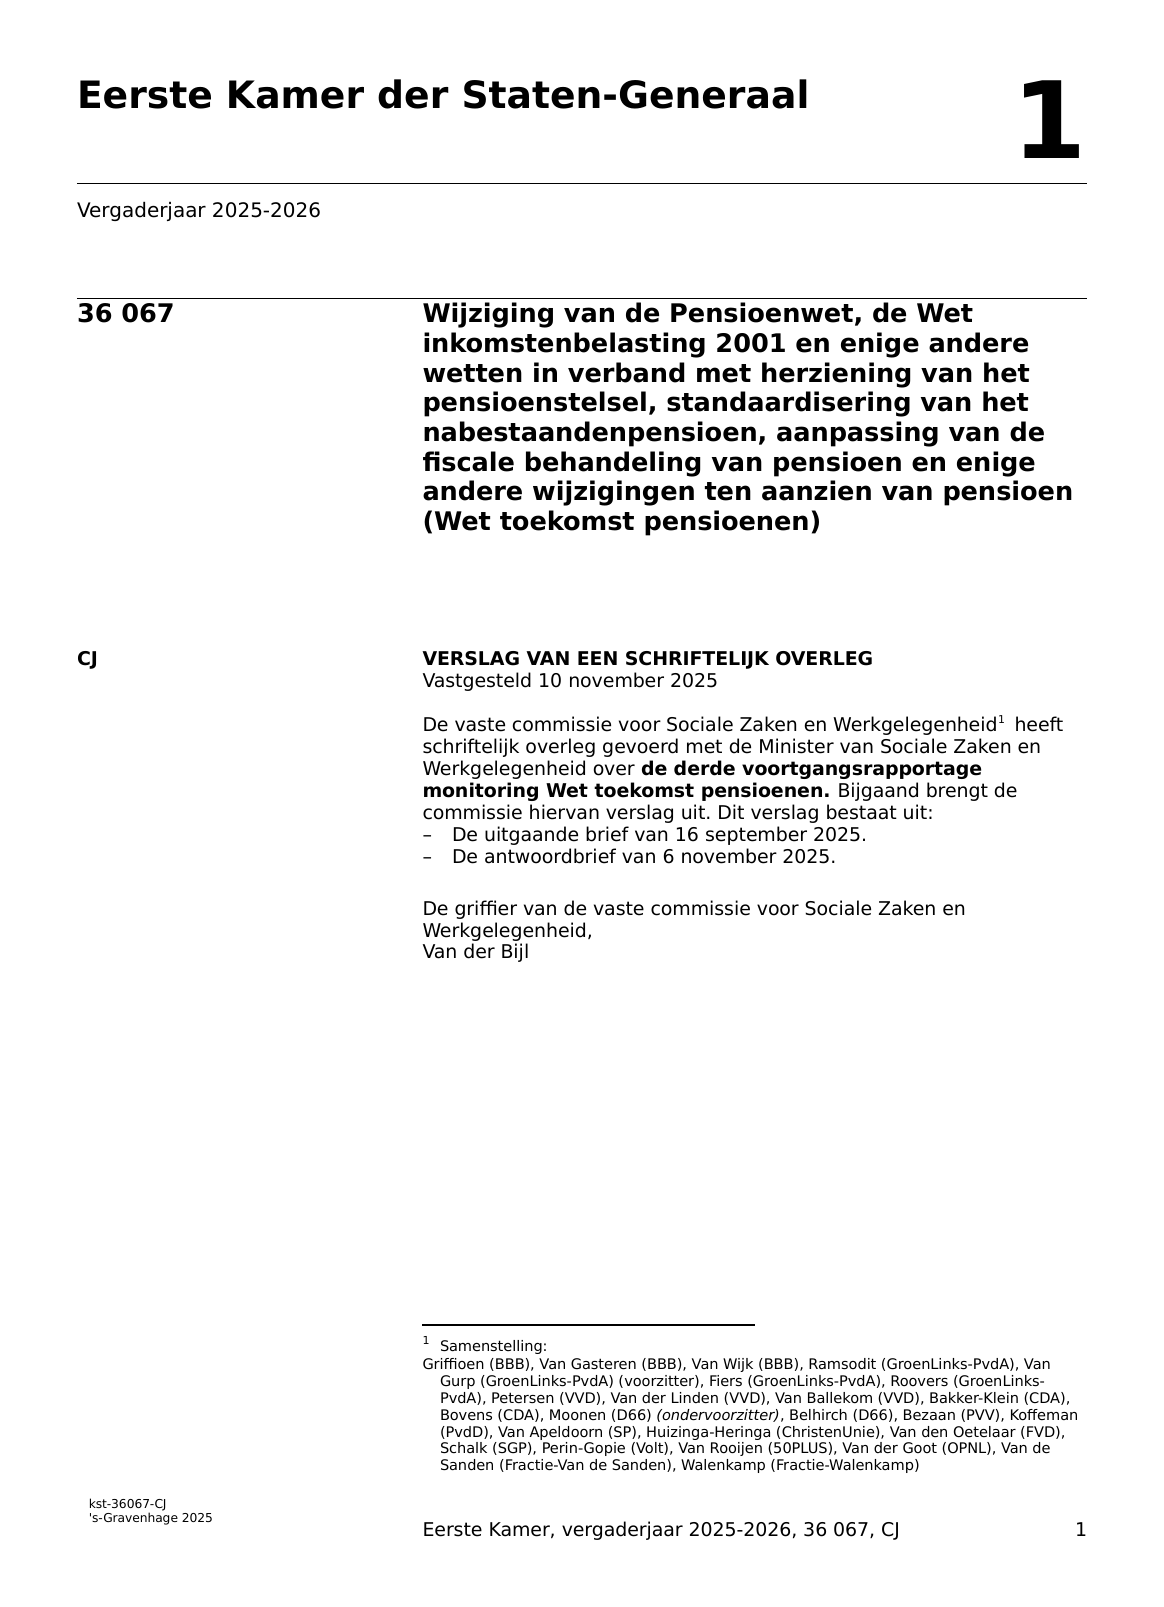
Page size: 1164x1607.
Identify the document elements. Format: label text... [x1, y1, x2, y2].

text – De uitgaande brief van 16 september 2025. [422, 823, 1087, 846]
text Vastgesteld 10 november 2025 [422, 669, 1087, 691]
subtitle CJ VERSLAG VAN EEN SCHRIFTELIJK OVERLEG [77, 647, 1087, 669]
table_header Eerste Kamer der Staten-Generaal [77, 59, 886, 183]
subtitle 36 067 Wijziging van de Pensioenwet, de Wet inkomstenbelasting 2001 en enige andere wetten in verband met herziening van het pensioenstelsel, standaardisering van het nabestaandenpensioen, aanpassing van de fiscale behandeling van pensioen en enige andere wijzigingen ten aanzien van pensioen (Wet toekomst pensioenen) [77, 299, 1087, 536]
table_cell Vergaderjaar 2025-2026 [77, 184, 1087, 298]
text 's-Gravenhage 2025 [88, 1511, 323, 1525]
text De vaste commissie voor Sociale Zaken en Werkgelegenheid heeft schriftelijk overleg gevoerd met de Minister van Sociale Zaken en Werkgelegenheid over de derde voortgangsrapportage monitoring Wet toekomst pensioenen. Bijgaand brengt de commissie hiervan verslag uit. Dit verslag bestaat uit: [422, 714, 1087, 823]
text De griffier van de vaste commissie voor Sociale Zaken en Werkgelegenheid, Van der Bijl [422, 897, 1087, 963]
text Samenstelling: [422, 1334, 1087, 1356]
table_header 1 [886, 59, 1087, 183]
text Griffioen (BBB), Van Gasteren (BBB), Van Wijk (BBB), Ramsodit (GroenLinks-PvdA), Van Gurp (GroenLinks-PvdA) (voorzitter), Fiers (GroenLinks-PvdA), Roovers (GroenLinks-PvdA), Petersen (VVD), Van der Linden (VVD), Van Ballekom (VVD), Bakker-Klein (CDA), Bovens (CDA), Moonen (D66) (ondervoorzitter), Belhirch (D66), Bezaan (PVV), Koffeman (PvdD), Van Apeldoorn (SP), Huizinga-Heringa (ChristenUnie), Van den Oetelaar (FVD), Schalk (SGP), Perin-Gopie (Volt), Van Rooijen (50PLUS), Van der Goot (OPNL), Van de Sanden (Fractie-Van de Sanden), Walenkamp (Fractie-Walenkamp) [422, 1356, 1087, 1474]
text – De antwoordbrief van 6 november 2025. [422, 846, 1087, 867]
text kst-36067-CJ [88, 1497, 323, 1511]
